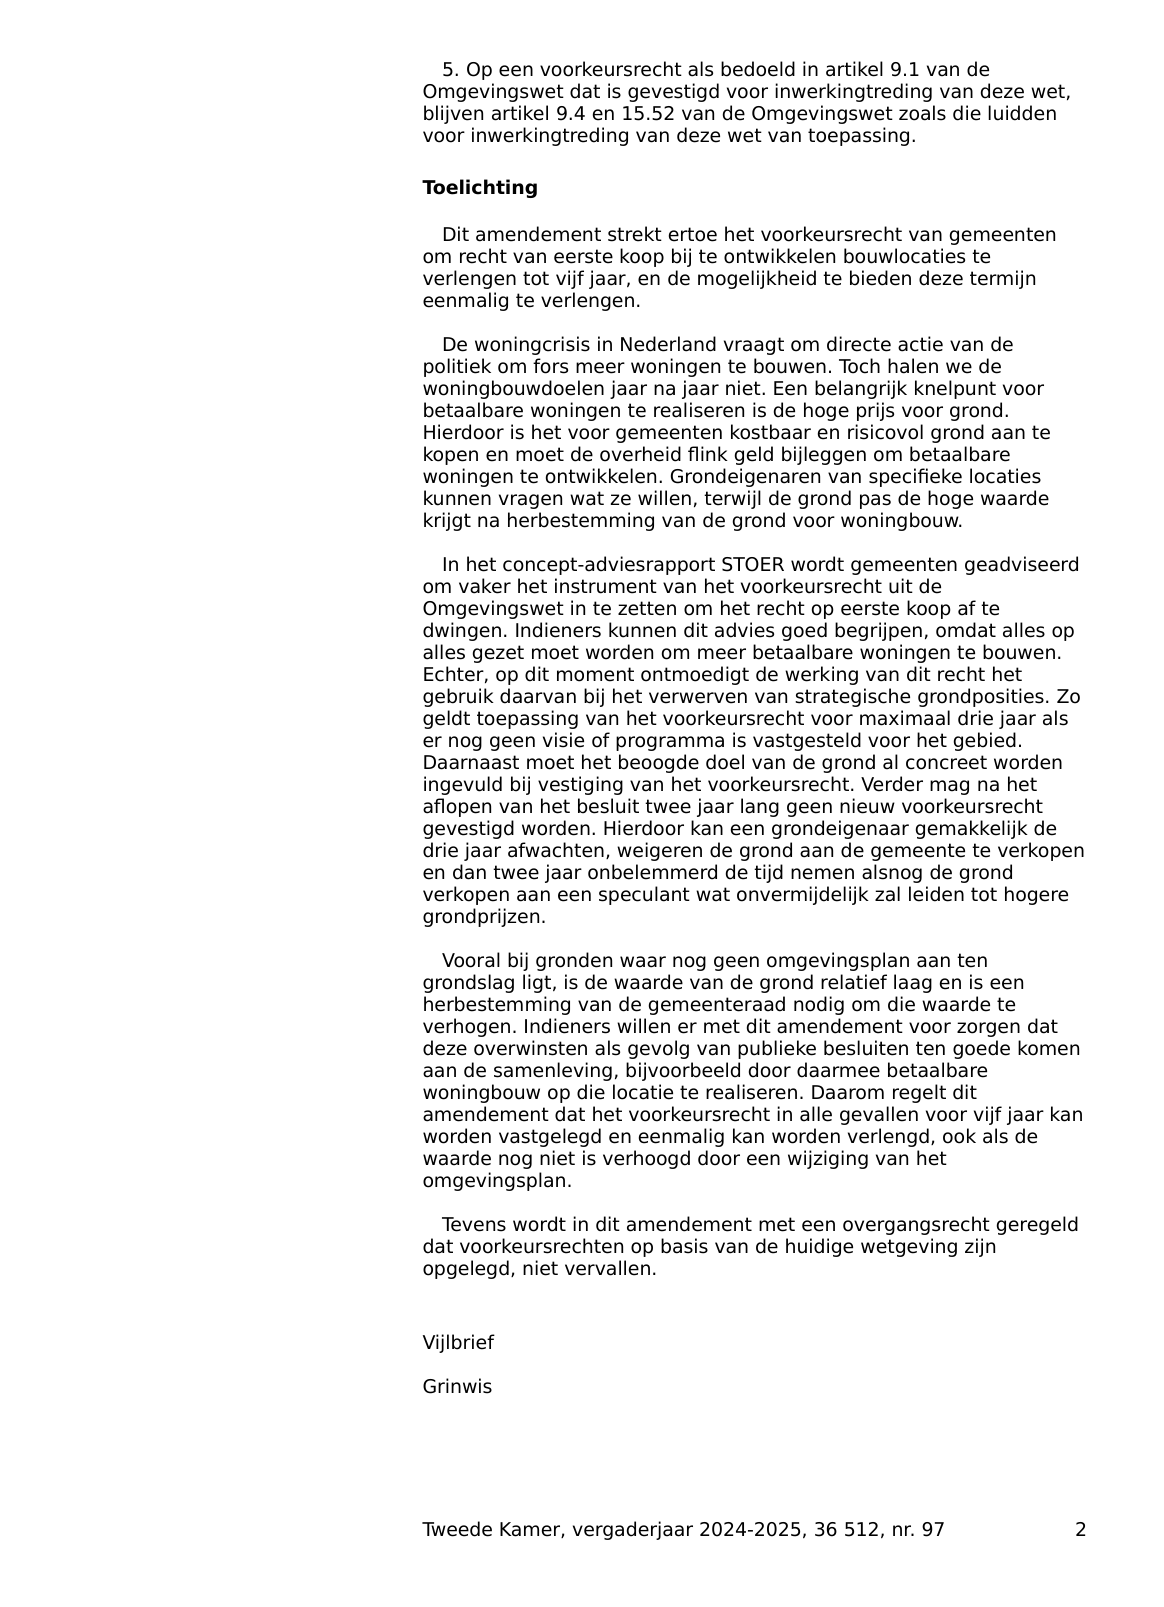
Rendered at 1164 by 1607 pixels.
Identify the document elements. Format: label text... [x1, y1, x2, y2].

subtitle Toelichting [422, 177, 1087, 199]
text Vooral bij gronden waar nog geen omgevingsplan aan ten grondslag ligt, is de waarde van de grond relatief laag en is een herbestemming van de gemeenteraad nodig om die waarde te verhogen. Indieners willen er met dit amendement voor zorgen dat deze overwinsten als gevolg van publieke besluiten ten goede komen aan de samenleving, bijvoorbeeld door daarmee betaalbare woningbouw op die locatie te realiseren. Daarom regelt dit amendement dat het voorkeursrecht in alle gevallen voor vijf jaar kan worden vastgelegd en eenmalig kan worden verlengd, ook als de waarde nog niet is verhoogd door een wijziging van het omgevingsplan. [422, 950, 1087, 1192]
text Tevens wordt in dit amendement met een overgangsrecht geregeld dat voorkeursrechten op basis van de huidige wetgeving zijn opgelegd, niet vervallen. [422, 1214, 1087, 1280]
text Vijlbrief Grinwis [422, 1310, 1087, 1398]
text In het concept-adviesrapport STOER wordt gemeenten geadviseerd om vaker het instrument van het voorkeursrecht uit de Omgevingswet in te zetten om het recht op eerste koop af te dwingen. Indieners kunnen dit advies goed begrijpen, omdat alles op alles gezet moet worden om meer betaalbare woningen te bouwen. Echter, op dit moment ontmoedigt de werking van dit recht het gebruik daarvan bij het verwerven van strategische grondposities. Zo geldt toepassing van het voorkeursrecht voor maximaal drie jaar als er nog geen visie of programma is vastgesteld voor het gebied. Daarnaast moet het beoogde doel van de grond al concreet worden ingevuld bij vestiging van het voorkeursrecht. Verder mag na het aflopen van het besluit twee jaar lang geen nieuw voorkeursrecht gevestigd worden. Hierdoor kan een grondeigenaar gemakkelijk de drie jaar afwachten, weigeren de grond aan de gemeente te verkopen en dan twee jaar onbelemmerd de tijd nemen alsnog de grond verkopen aan een speculant wat onvermijdelijk zal leiden tot hogere grondprijzen. [422, 554, 1087, 928]
text Dit amendement strekt ertoe het voorkeursrecht van gemeenten om recht van eerste koop bij te ontwikkelen bouwlocaties te verlengen tot vijf jaar, en de mogelijkheid te bieden deze termijn eenmalig te verlengen. [422, 224, 1087, 312]
text 5. Op een voorkeursrecht als bedoeld in artikel 9.1 van de Omgevingswet dat is gevestigd voor inwerkingtreding van deze wet, blijven artikel 9.4 en 15.52 van de Omgevingswet zoals die luidden voor inwerkingtreding van deze wet van toepassing. [422, 59, 1087, 147]
text De woningcrisis in Nederland vraagt om directe actie van de politiek om fors meer woningen te bouwen. Toch halen we de woningbouwdoelen jaar na jaar niet. Een belangrijk knelpunt voor betaalbare woningen te realiseren is de hoge prijs voor grond. Hierdoor is het voor gemeenten kostbaar en risicovol grond aan te kopen en moet de overheid flink geld bijleggen om betaalbare woningen te ontwikkelen. Grondeigenaren van specifieke locaties kunnen vragen wat ze willen, terwijl de grond pas de hoge waarde krijgt na herbestemming van de grond voor woningbouw. [422, 334, 1087, 532]
